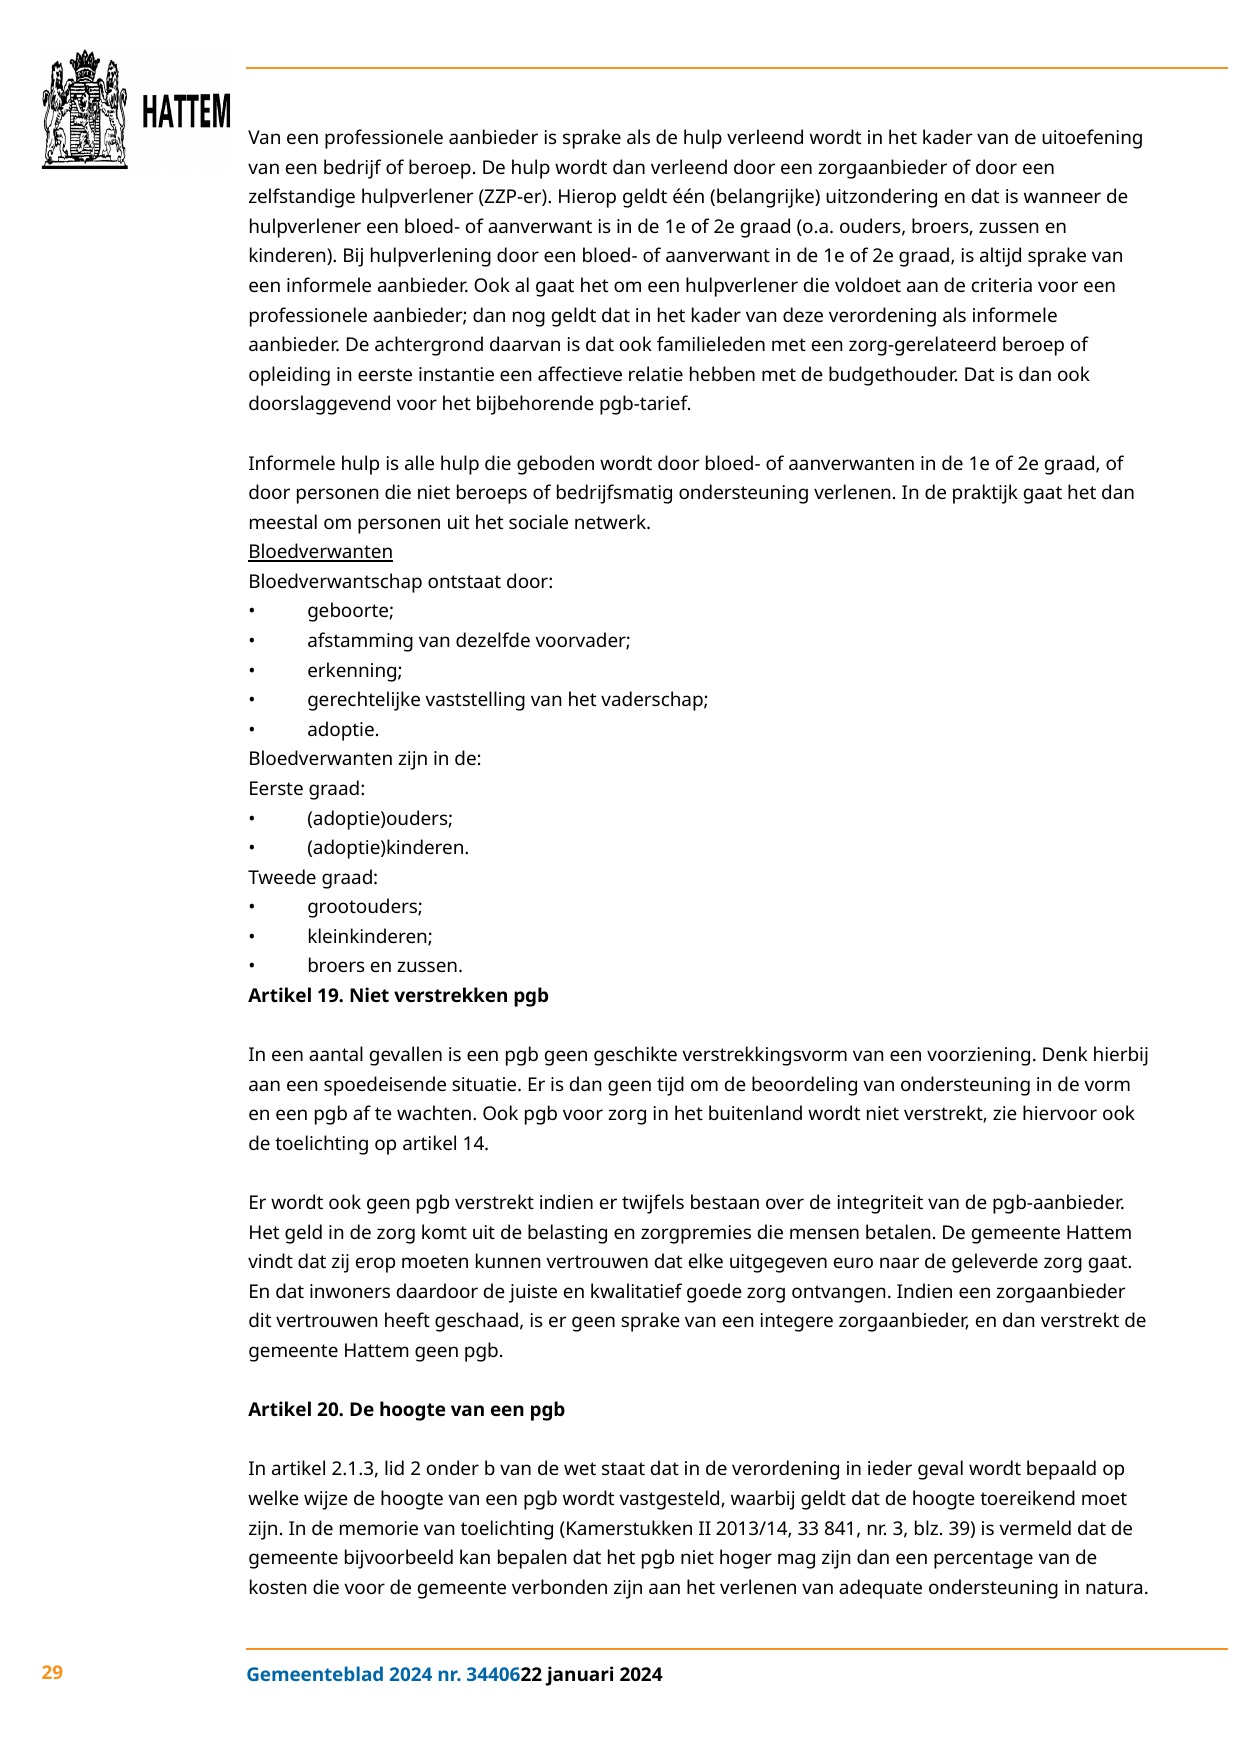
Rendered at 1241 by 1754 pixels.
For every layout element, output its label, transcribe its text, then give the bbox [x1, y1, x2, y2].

list gerechtelijke vaststelling van het vaderschap; [248, 686, 1152, 712]
picture [41, 47, 231, 172]
text Tweede graad: [248, 864, 1152, 890]
text In een aantal gevallen is een pgb geen geschikte verstrekkingsvorm van een voorziening. Denk hierbij aan een spoedeisende situatie. Er is dan geen tijd om de beoordeling van ondersteuning in de vorm en een pgb af te wachten. Ook pgb voor zorg in het buitenland wordt niet verstrekt, zie hiervoor ook de toelichting op artikel 14. [248, 1041, 1152, 1156]
list (adoptie)ouders; [248, 805, 1152, 831]
list (adoptie)kinderen. [248, 834, 1152, 860]
text Bloedverwanten zijn in de: [248, 746, 1152, 771]
list kleinkinderen; [248, 923, 1152, 949]
list grootouders; [248, 893, 1152, 919]
list erkenning; [248, 657, 1152, 683]
text Van een professionele aanbieder is sprake als de hulp verleend wordt in het kader van de uitoefening van een bedrijf of beroep. De hulp wordt dan verleend door een zorgaanbieder of door een zelfstandige hulpverlener (ZZP-er). Hierop geldt één (belangrijke) uitzondering en dat is wanneer de hulpverlener een bloed- of aanverwant is in de 1e of 2e graad (o.a. ouders, broers, zussen en kinderen). Bij hulpverlening door een bloed- of aanverwant in de 1e of 2e graad, is altijd sprake van een informele aanbieder. Ook al gaat het om een hulpverlener die voldoet aan de criteria voor een professionele aanbieder; dan nog geldt dat in het kader van deze verordening als informele aanbieder. De achtergrond daarvan is dat ook familieleden met een zorg-gerelateerd beroep of opleiding in eerste instantie een affectieve relatie hebben met de budgethouder. Dat is dan ook doorslaggevend voor het bijbehorende pgb-tarief. [248, 124, 1152, 416]
list broers en zussen. [248, 953, 1152, 978]
text Artikel 19. Niet verstrekken pgb [248, 982, 1152, 1008]
text Bloedverwantschap ontstaat door: [248, 568, 1152, 594]
list adoptie. [248, 716, 1152, 742]
text Bloedverwanten [248, 538, 1152, 564]
text Artikel 20. De hoogte van een pgb [248, 1396, 1152, 1422]
text In artikel 2.1.3, lid 2 onder b van de wet staat dat in de verordening in ieder geval wordt bepaald op welke wijze de hoogte van een pgb wordt vastgesteld, waarbij geldt dat de hoogte toereikend moet zijn. In de memorie van toelichting (Kamerstukken II 2013/14, 33 841, nr. 3, blz. 39) is vermeld dat de gemeente bijvoorbeeld kan bepalen dat het pgb niet hoger mag zijn dan een percentage van de kosten die voor de gemeente verbonden zijn aan het verlenen van adequate ondersteuning in natura. [248, 1456, 1152, 1600]
list geboorte; [248, 598, 1152, 623]
text Er wordt ook geen pgb verstrekt indien er twijfels bestaan over de integriteit van de pgb-aanbieder. Het geld in de zorg komt uit de belasting en zorgpremies die mensen betalen. De gemeente Hattem vindt dat zij erop moeten kunnen vertrouwen dat elke uitgegeven euro naar de geleverde zorg gaat. En dat inwoners daardoor de juiste en kwalitatief goede zorg ontvangen. Indien een zorgaanbieder dit vertrouwen heeft geschaad, is er geen sprake van een integere zorgaanbieder, en dan verstrekt de gemeente Hattem geen pgb. [248, 1189, 1152, 1363]
text Informele hulp is alle hulp die geboden wordt door bloed- of aanverwanten in de 1e of 2e graad, of door personen die niet beroeps of bedrijfsmatig ondersteuning verlenen. In de praktijk gaat het dan meestal om personen uit het sociale netwerk. [248, 450, 1152, 535]
text Eerste graad: [248, 775, 1152, 801]
list afstamming van dezelfde voorvader; [248, 627, 1152, 653]
